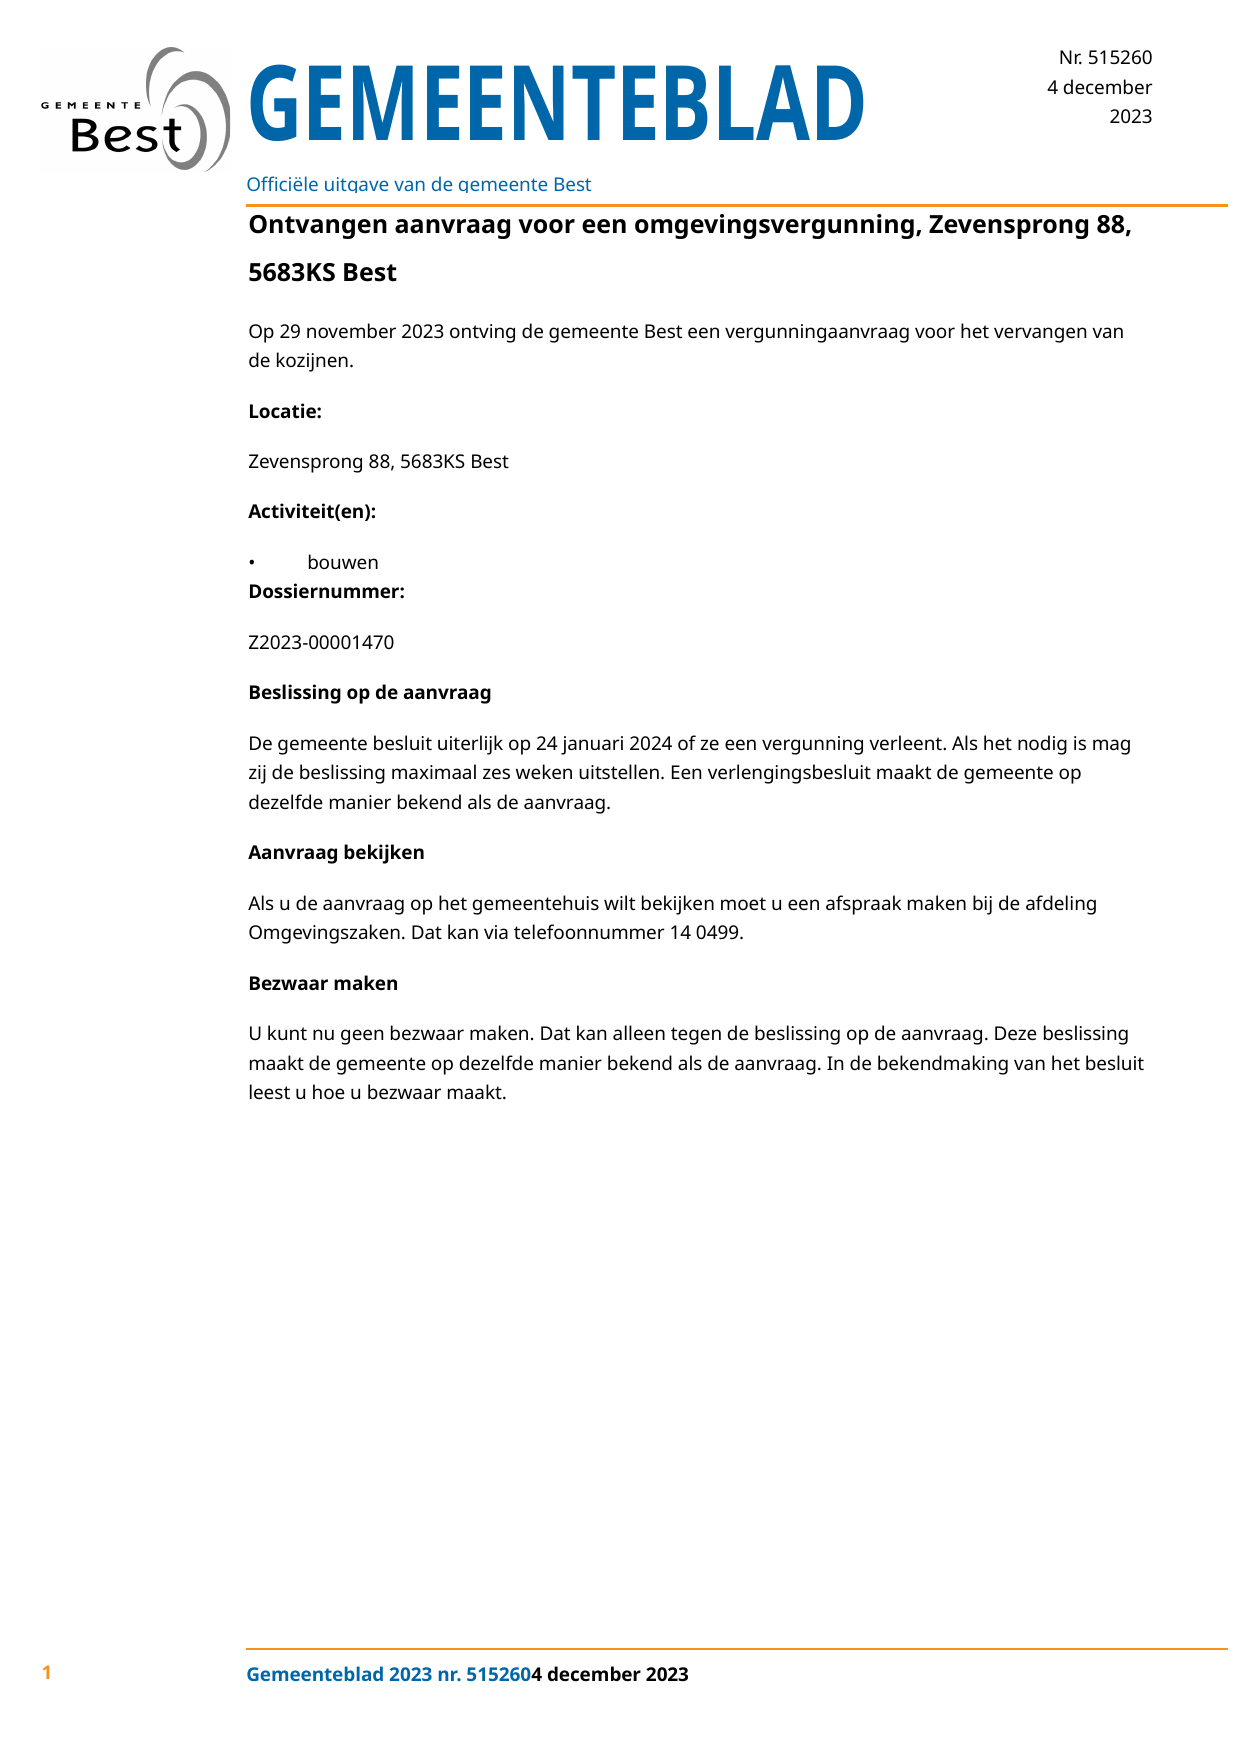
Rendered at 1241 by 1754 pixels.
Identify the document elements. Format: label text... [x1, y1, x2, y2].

text U kunt nu geen bezwaar maken. Dat kan alleen tegen de beslissing op de aanvraag. Deze beslissing maakt de gemeente op dezelfde manier bekend als de aanvraag. In de bekendmaking van het besluit leest u hoe u bezwaar maakt. [248, 1020, 1152, 1105]
text De gemeente besluit uiterlijk op 24 januari 2024 of ze een vergunning verleent. Als het nodig is mag zij de beslissing maximaal zes weken uitstellen. Een verlengingsbesluit maakt de gemeente op dezelfde manier bekend als de aanvraag. [248, 730, 1152, 815]
text Beslissing op de aanvraag [248, 679, 1152, 705]
text Op 29 november 2023 ontving de gemeente Best een vergunningaanvraag voor het vervangen van de kozijnen. [248, 318, 1152, 373]
text Zevensprong 88, 5683KS Best [248, 448, 1152, 474]
list bouwen [248, 549, 1152, 575]
text Locatie: [248, 398, 1152, 424]
text Bezwaar maken [248, 970, 1152, 996]
text Ontvangen aanvraag voor een omgevingsvergunning, Zevensprong 88, 5683KS Best [248, 207, 1152, 288]
text Aanvraag bekijken [248, 839, 1152, 865]
text Z2023-00001470 [248, 629, 1152, 655]
picture [41, 47, 231, 172]
text Activiteit(en): [248, 499, 1152, 524]
text Dossiernummer: [248, 579, 1152, 604]
text Als u de aanvraag op het gemeentehuis wilt bekijken moet u een afspraak maken bij de afdeling Omgevingszaken. Dat kan via telefoonnummer 14 0499. [248, 890, 1152, 945]
